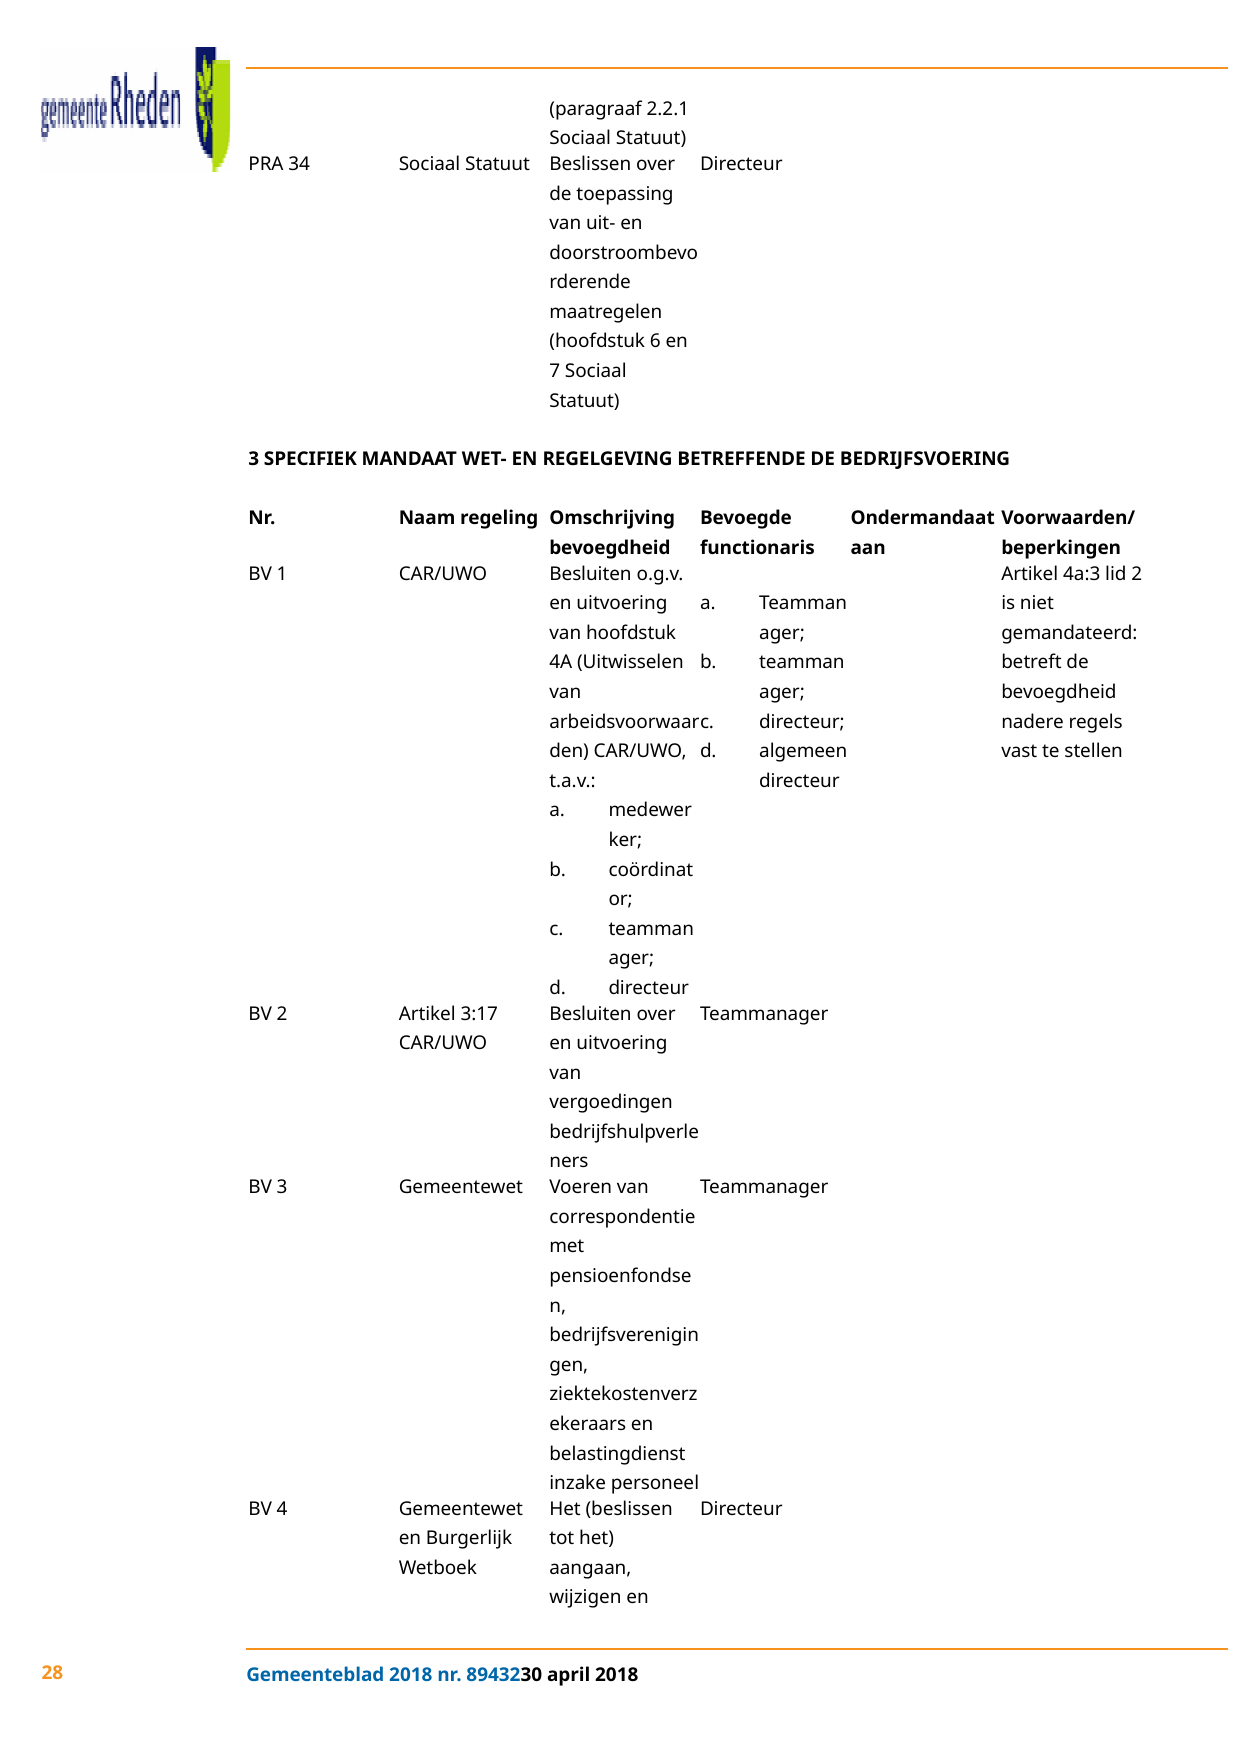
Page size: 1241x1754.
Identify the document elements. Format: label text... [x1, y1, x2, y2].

table_cell Besluiten o.g.v. en uitvoering van hoofdstuk 4A (Uitwisselen van arbeidsvoorwaarden) CAR/UWO, t.a.v.: medewerker; coördinator; teammanager; directeur [549, 560, 700, 1000]
table_cell CAR/UWO [399, 560, 549, 1000]
table_cell BV 3 [248, 1174, 398, 1495]
picture [41, 47, 231, 172]
table_cell Beslissen over de toepassing van uit- en doorstroombevorderende maatregelen (hoofdstuk 6 en 7 Sociaal Statuut) [549, 150, 700, 412]
table_cell Teammanager [700, 1174, 850, 1495]
table_cell [1001, 1495, 1152, 1609]
table_cell Directeur [700, 150, 850, 412]
table_cell [850, 1495, 1001, 1609]
table_cell [1001, 1174, 1152, 1495]
table_cell Teammanager [700, 1000, 850, 1173]
table_cell [1001, 95, 1152, 150]
table_cell BV 1 [248, 560, 398, 1000]
table_cell Besluiten over en uitvoering van vergoedingen bedrijfshulpverleners [549, 1000, 700, 1173]
table_cell Het (beslissen tot het) aangaan, wijzigen en [549, 1495, 700, 1609]
table_header Ondermandaat aan [850, 505, 1001, 560]
table_cell [850, 150, 1001, 412]
table_header Voorwaarden/beperkingen [1001, 505, 1152, 560]
table_header Nr. [248, 505, 398, 560]
table_cell [1001, 1000, 1152, 1173]
text 3 SPECIFIEK MANDAAT WET- EN REGELGEVING BETREFFENDE DE BEDRIJFSVOERING [248, 445, 1152, 471]
table_cell [1001, 150, 1152, 412]
table_cell [850, 1000, 1001, 1173]
table_cell Gemeentewet en Burgerlijk Wetboek [399, 1495, 549, 1609]
table_cell Sociaal Statuut [399, 150, 549, 412]
table_cell (paragraaf 2.2.1 Sociaal Statuut) [549, 95, 700, 150]
table_cell Directeur [700, 1495, 850, 1609]
table_cell [700, 95, 850, 150]
table_cell [399, 95, 549, 150]
table_header Omschrijving bevoegdheid [549, 505, 700, 560]
table_cell BV 4 [248, 1495, 398, 1609]
table_cell Teammanager; teammanager; directeur; algemeen directeur [700, 560, 850, 1000]
table_cell BV 2 [248, 1000, 398, 1173]
table_cell Artikel 3:17 CAR/UWO [399, 1000, 549, 1173]
table_header Naam regeling [399, 505, 549, 560]
table_cell [850, 95, 1001, 150]
table_cell PRA 34 [248, 150, 398, 412]
table_header Bevoegde functionaris [700, 505, 850, 560]
table_cell Gemeentewet [399, 1174, 549, 1495]
table_cell [850, 1174, 1001, 1495]
table_cell [248, 95, 398, 150]
table_cell [850, 560, 1001, 1000]
table_cell Voeren van correspondentie met pensioenfondsen, bedrijfsverenigingen, ziektekostenverzekeraars en belastingdienst inzake personeel [549, 1174, 700, 1495]
table_cell Artikel 4a:3 lid 2 is niet gemandateerd: betreft de bevoegdheid nadere regels vast te stellen [1001, 560, 1152, 1000]
